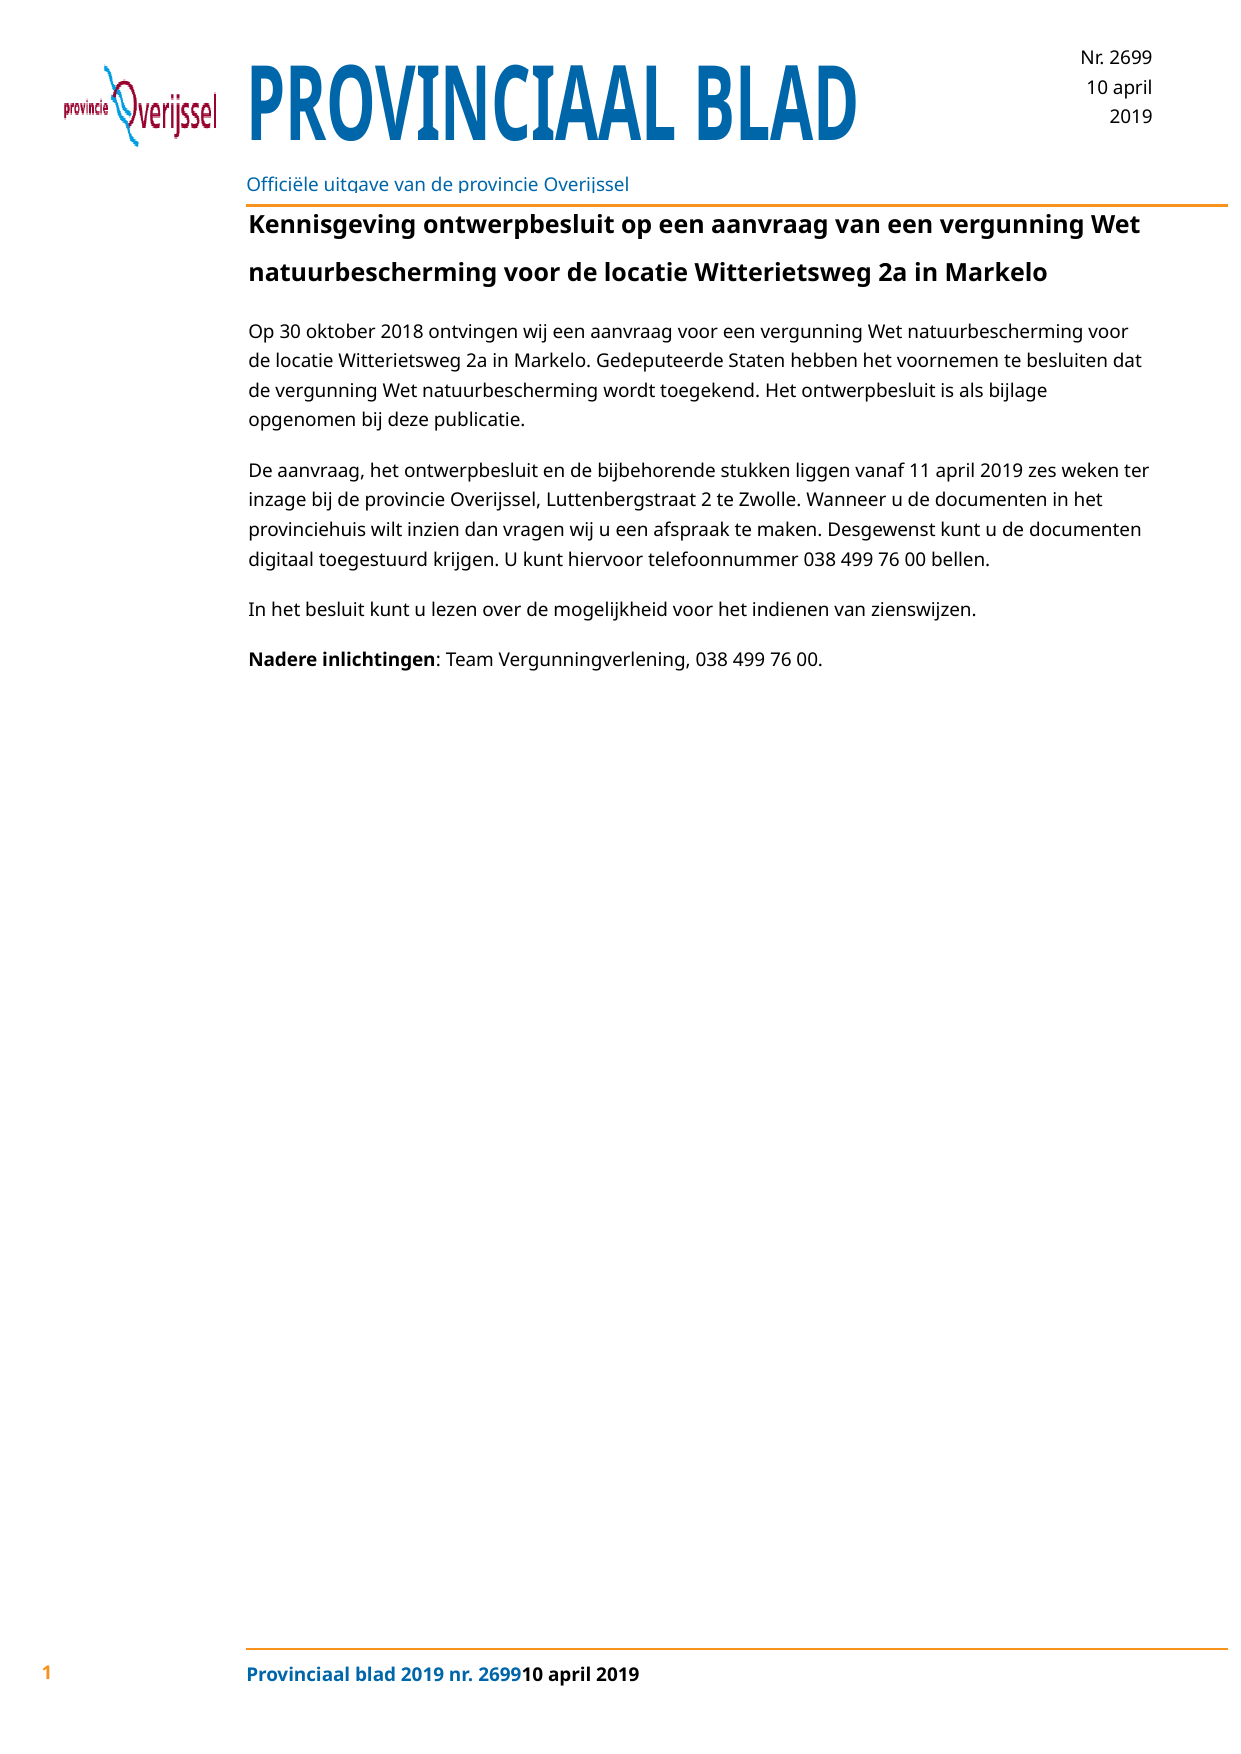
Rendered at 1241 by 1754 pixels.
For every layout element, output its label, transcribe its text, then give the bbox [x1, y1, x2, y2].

text Op 30 oktober 2018 ontvingen wij een aanvraag voor een vergunning Wet natuurbescherming voor de locatie Witterietsweg 2a in Markelo. Gedeputeerde Staten hebben het voornemen te besluiten dat de vergunning Wet natuurbescherming wordt toegekend. Het ontwerpbesluit is als bijlage opgenomen bij deze publicatie. [248, 318, 1152, 432]
picture [41, 47, 231, 172]
text In het besluit kunt u lezen over de mogelijkheid voor het indienen van zienswijzen. [248, 596, 1152, 622]
text Kennisgeving ontwerpbesluit op een aanvraag van een vergunning Wet natuurbescherming voor de locatie Witterietsweg 2a in Markelo [248, 207, 1152, 288]
text Nadere inlichtingen: Team Vergunningverlening, 038 499 76 00. [248, 647, 1152, 672]
text De aanvraag, het ontwerpbesluit en de bijbehorende stukken liggen vanaf 11 april 2019 zes weken ter inzage bij de provincie Overijssel, Luttenbergstraat 2 te Zwolle. Wanneer u de documenten in het provinciehuis wilt inzien dan vragen wij u een afspraak te maken. Desgewenst kunt u de documenten digitaal toegestuurd krijgen. U kunt hiervoor telefoonnummer 038 499 76 00 bellen. [248, 457, 1152, 572]
